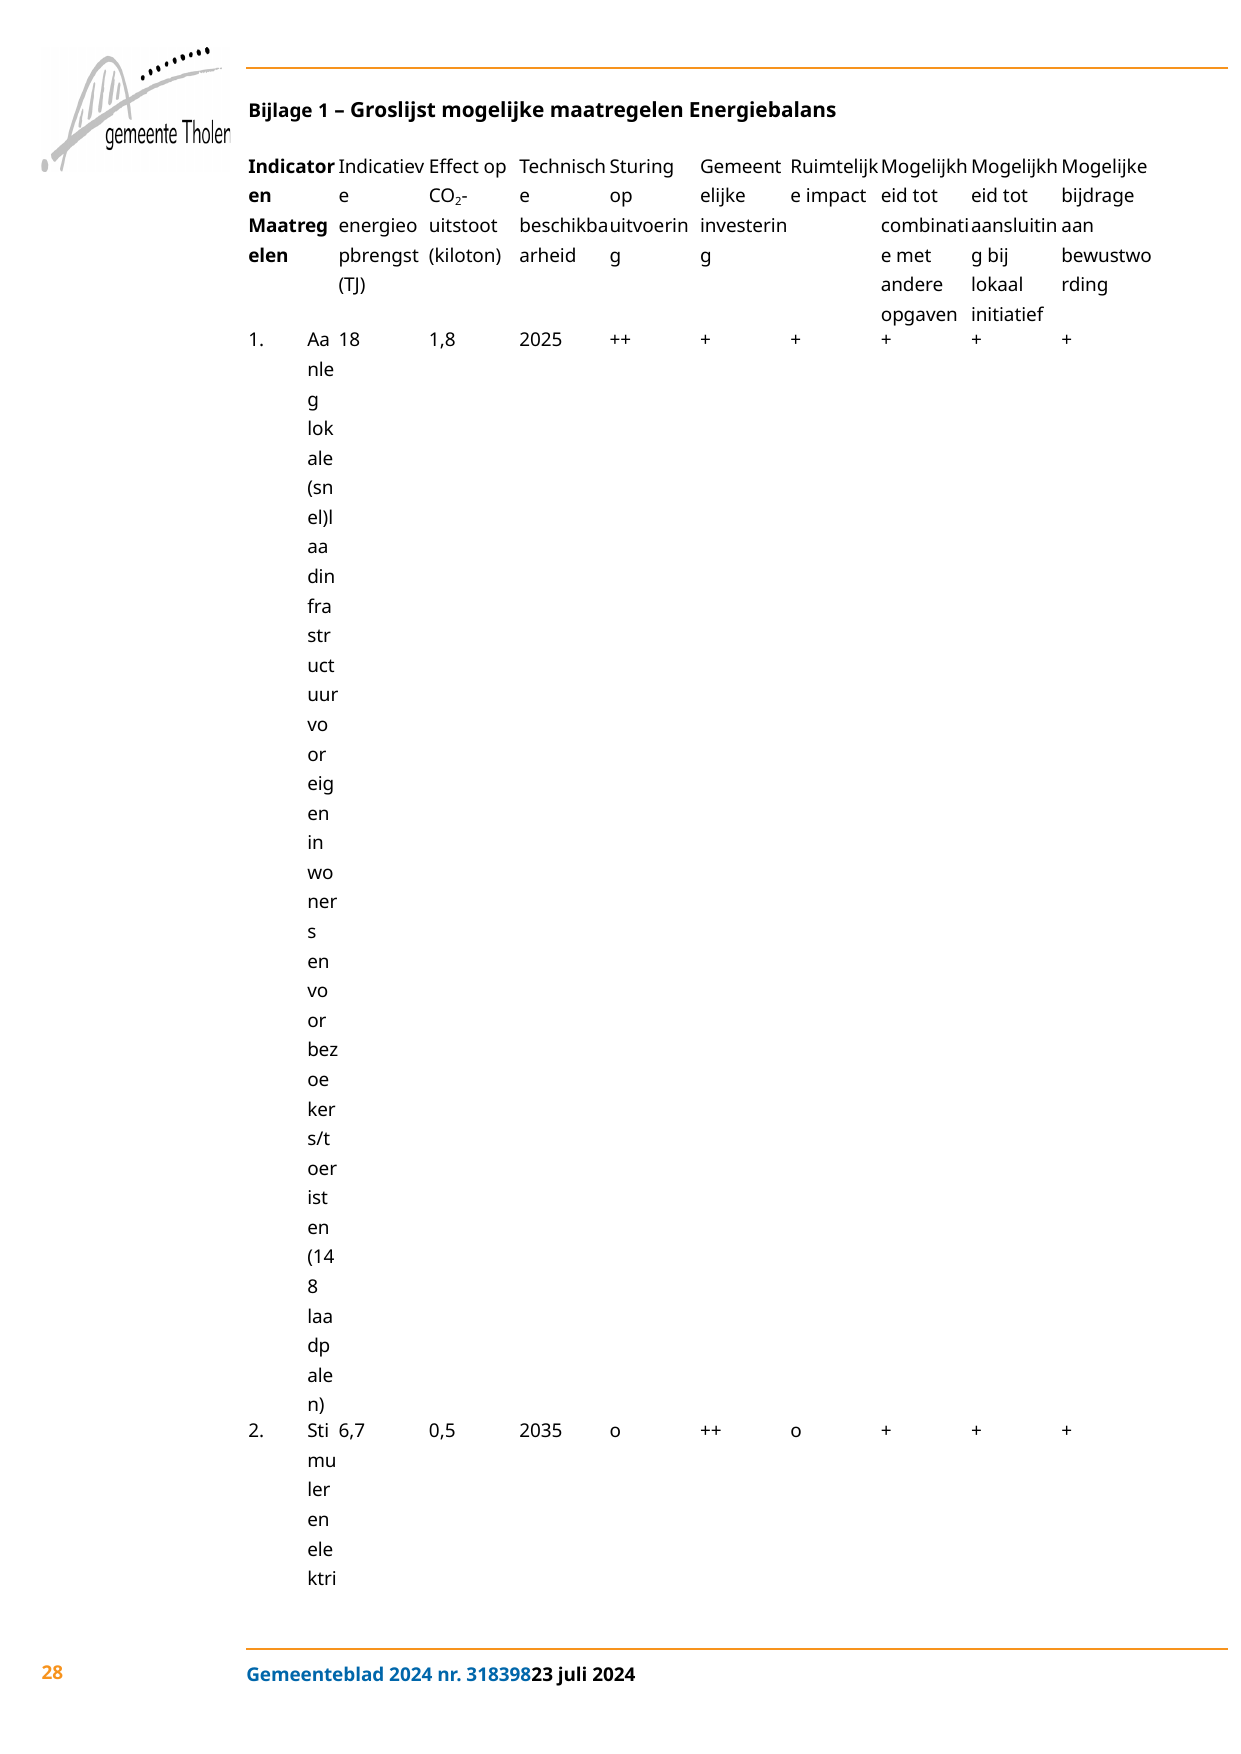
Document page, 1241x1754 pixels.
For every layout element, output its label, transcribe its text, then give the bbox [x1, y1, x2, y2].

table_cell + [971, 1418, 1061, 1591]
table_cell 0,5 [429, 1418, 519, 1591]
table_cell ++ [700, 1418, 790, 1591]
table_cell 2025 [519, 327, 609, 1417]
table_cell Stimuleren elektri [248, 1418, 338, 1591]
table_header Technische beschikbaarheid [519, 153, 609, 327]
table_cell Aanleg lokale (snel)laadinfrastructuur voor eigen inwoners en voor bezoekers/toeristen (148 laadpalen) [248, 327, 338, 1417]
table_cell + [881, 1418, 971, 1591]
picture [41, 47, 231, 172]
table_cell + [700, 327, 790, 1417]
table_header Gemeentelijke investering [700, 153, 790, 327]
table_cell 6,7 [338, 1418, 429, 1591]
table_header Indicatoren Maatregelen [248, 153, 338, 327]
table_cell 2035 [519, 1418, 609, 1591]
table_cell + [1061, 1418, 1152, 1591]
table_cell o [609, 1418, 700, 1591]
table_header Sturing op uitvoering [609, 153, 700, 327]
table_header Indicatieve energieopbrengst (TJ) [338, 153, 429, 327]
table_cell o [790, 1418, 881, 1591]
table_cell ++ [609, 327, 700, 1417]
table_cell + [1061, 327, 1152, 1417]
table_cell 1,8 [429, 327, 519, 1417]
table_cell + [881, 327, 971, 1417]
table_cell + [790, 327, 881, 1417]
table_header Mogelijkheid tot combinatie met andere opgaven [881, 153, 971, 327]
table_cell 18 [338, 327, 429, 1417]
text Bijlage 1 – Groslijst mogelijke maatregelen Energiebalans [248, 95, 1152, 123]
table_header Mogelijke bijdrage aan bewustwording [1061, 153, 1152, 327]
table_header Mogelijkheid tot aansluiting bij lokaal initiatief [971, 153, 1061, 327]
table_header Effect op CO2-uitstoot (kiloton) [429, 153, 519, 327]
table_header Ruimtelijke impact [790, 153, 881, 327]
table_cell + [971, 327, 1061, 1417]
